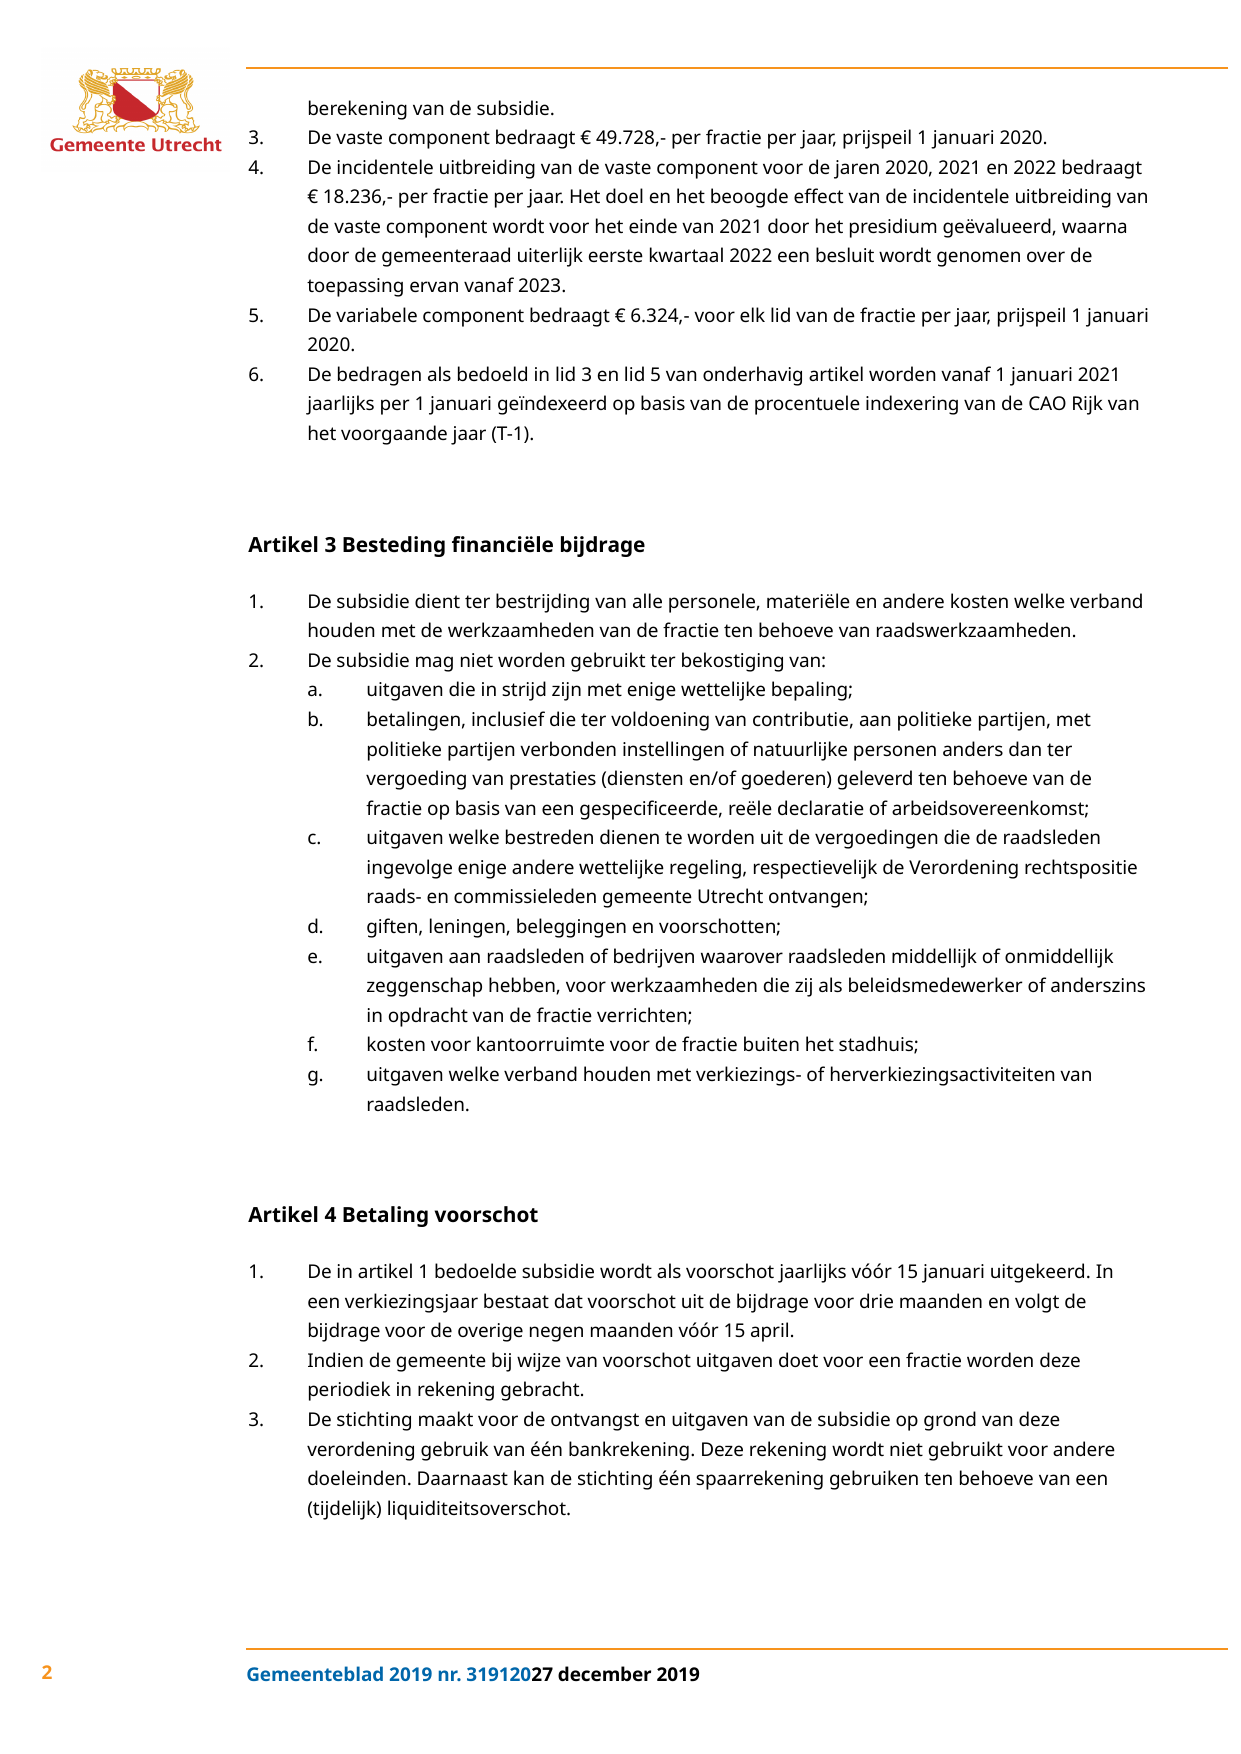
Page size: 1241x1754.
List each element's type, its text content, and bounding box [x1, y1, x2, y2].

list De incidentele uitbreiding van de vaste component voor de jaren 2020, 2021 en 2022 bedraagt € 18.236,- per fractie per jaar. Het doel en het beoogde effect van de incidentele uitbreiding van de vaste component wordt voor het einde van 2021 door het presidium geëvalueerd, waarna door de gemeenteraad uiterlijk eerste kwartaal 2022 een besluit wordt genomen over de toepassing ervan vanaf 2023. [248, 154, 1152, 298]
list uitgaven aan raadsleden of bedrijven waarover raadsleden middellijk of onmiddellijk zeggenschap hebben, voor werkzaamheden die zij als beleidsmedewerker of anderszins in opdracht van de fractie verrichten; [307, 943, 1152, 1028]
picture [41, 47, 231, 172]
list De subsidie dient ter bestrijding van alle personele, materiële en andere kosten welke verband houden met de werkzaamheden van de fractie ten behoeve van raadswerkzaamheden. [248, 588, 1152, 643]
list Indien de gemeente bij wijze van voorschot uitgaven doet voor een fractie worden deze periodiek in rekening gebracht. [248, 1347, 1152, 1402]
list uitgaven die in strijd zijn met enige wettelijke bepaling; [307, 677, 1152, 702]
list De in artikel 1 bedoelde subsidie wordt als voorschot jaarlijks vóór 15 januari uitgekeerd. In een verkiezingsjaar bestaat dat voorschot uit de bijdrage voor drie maanden en volgt de bijdrage voor de overige negen maanden vóór 15 april. [248, 1258, 1152, 1343]
list De subsidie mag niet worden gebruikt ter bekostiging van: [248, 647, 1152, 673]
list uitgaven welke bestreden dienen te worden uit de vergoedingen die de raadsleden ingevolge enige andere wettelijke regeling, respectievelijk de Verordening rechtspositie raads- en commissieleden gemeente Utrecht ontvangen; [307, 824, 1152, 909]
list berekening van de subsidie. [248, 95, 1152, 121]
list De vaste component bedraagt € 49.728,- per fractie per jaar, prijspeil 1 januari 2020. [248, 124, 1152, 150]
list De stichting maakt voor de ontvangst en uitgaven van de subsidie op grond van deze verordening gebruik van één bankrekening. Deze rekening wordt niet gebruikt voor andere doeleinden. Daarnaast kan de stichting één spaarrekening gebruiken ten behoeve van een (tijdelijk) liquiditeitsoverschot. [248, 1406, 1152, 1521]
text Artikel 3 Besteding financiële bijdrage [248, 530, 1152, 558]
list uitgaven welke verband houden met verkiezings- of herverkiezingsactiviteiten van raadsleden. [307, 1061, 1152, 1116]
text Artikel 4 Betaling voorschot [248, 1200, 1152, 1229]
list De bedragen als bedoeld in lid 3 en lid 5 van onderhavig artikel worden vanaf 1 januari 2021 jaarlijks per 1 januari geïndexeerd op basis van de procentuele indexering van de CAO Rijk van het voorgaande jaar (T-1). [248, 361, 1152, 446]
list giften, leningen, beleggingen en voorschotten; [307, 913, 1152, 939]
list kosten voor kantoorruimte voor de fractie buiten het stadhuis; [307, 1032, 1152, 1057]
list betalingen, inclusief die ter voldoening van contributie, aan politieke partijen, met politieke partijen verbonden instellingen of natuurlijke personen anders dan ter vergoeding van prestaties (diensten en/of goederen) geleverd ten behoeve van de fractie op basis van een gespecificeerde, reële declaratie of arbeidsovereenkomst; [307, 706, 1152, 821]
list De variabele component bedraagt € 6.324,- voor elk lid van de fractie per jaar, prijspeil 1 januari 2020. [248, 302, 1152, 357]
